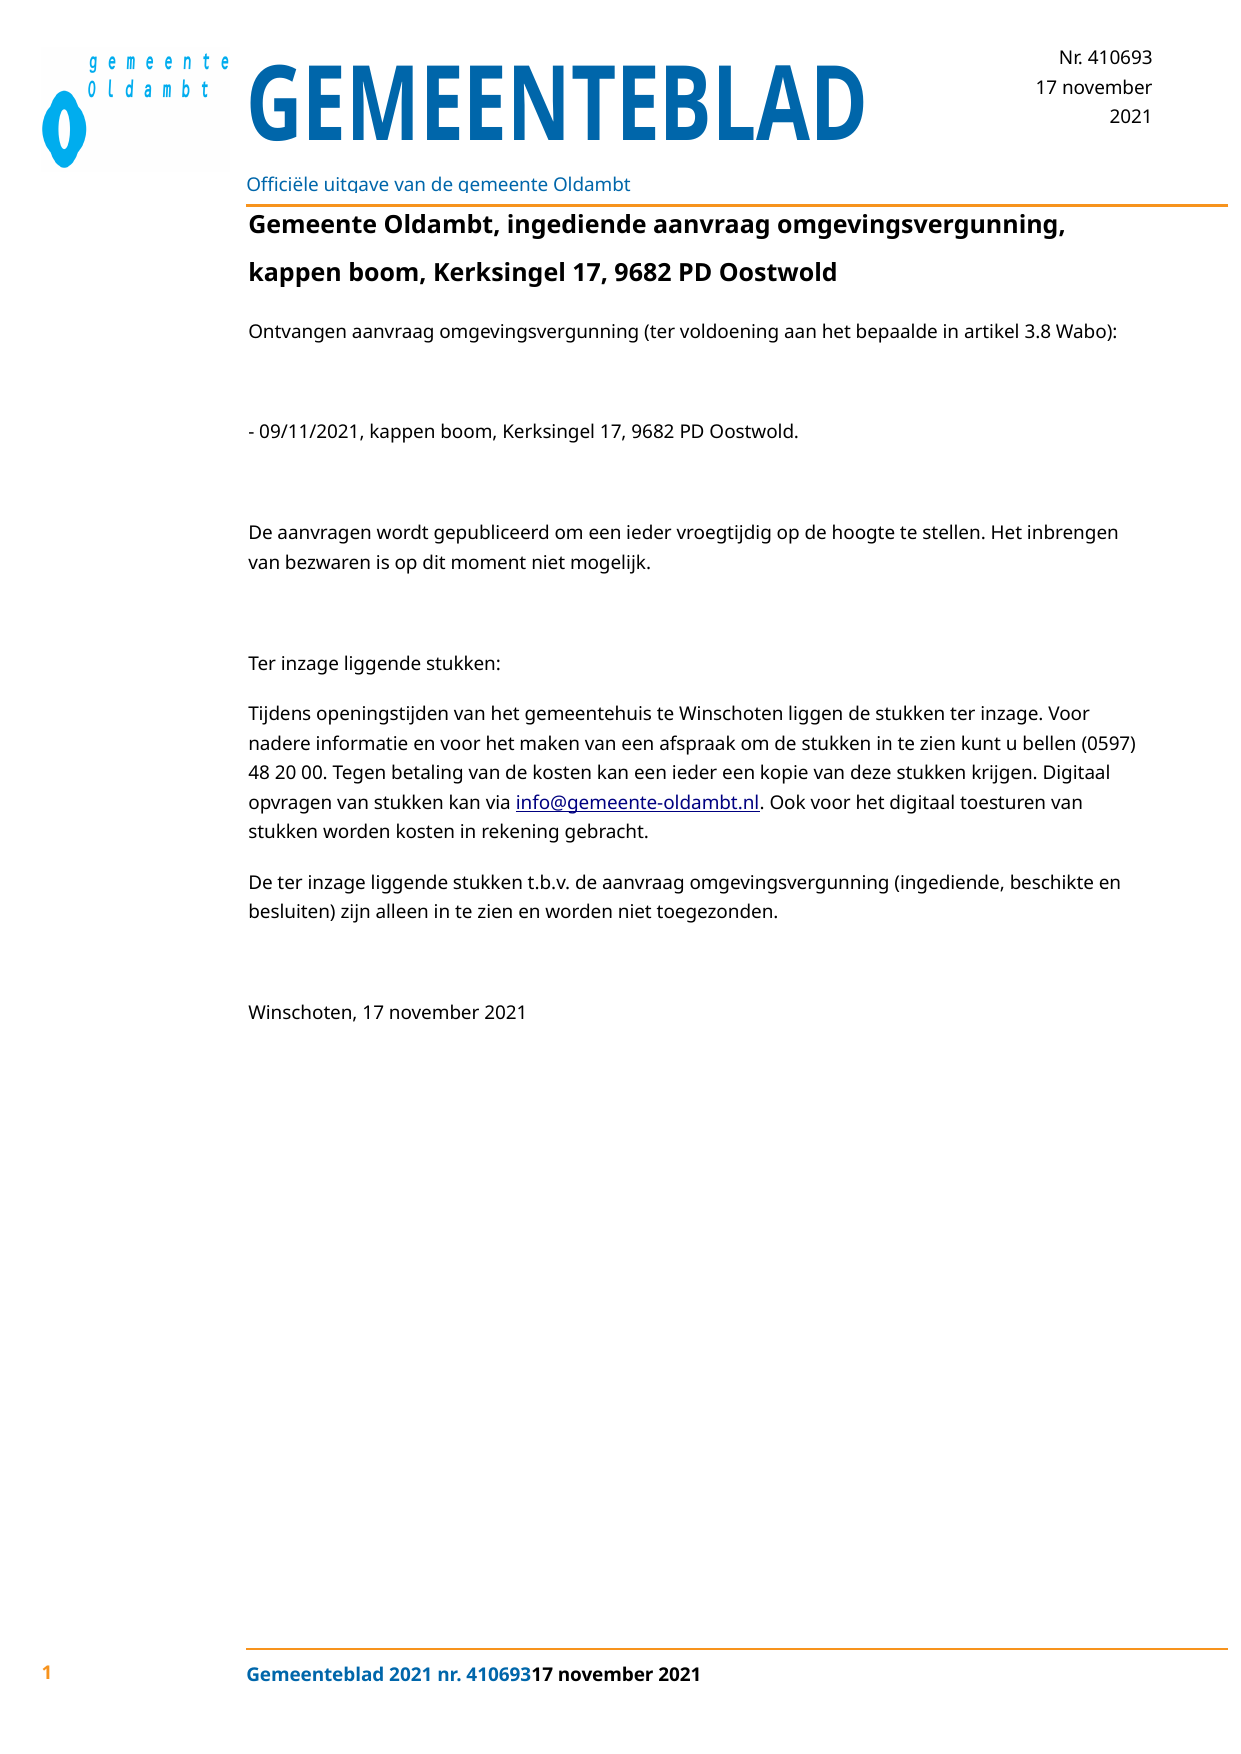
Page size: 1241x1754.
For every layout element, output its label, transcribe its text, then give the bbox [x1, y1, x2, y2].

text De ter inzage liggende stukken t.b.v. de aanvraag omgevingsvergunning (ingediende, beschikte en besluiten) zijn alleen in te zien en worden niet toegezonden. [248, 869, 1152, 924]
text - 09/11/2021, kappen boom, Kerksingel 17, 9682 PD Oostwold. [248, 419, 1152, 444]
picture [41, 47, 231, 172]
text De aanvragen wordt gepubliceerd om een ieder vroegtijdig op de hoogte te stellen. Het inbrengen van bezwaren is op dit moment niet mogelijk. [248, 519, 1152, 575]
text Winschoten, 17 november 2021 [248, 999, 1152, 1025]
text Gemeente Oldambt, ingediende aanvraag omgevingsvergunning, kappen boom, Kerksingel 17, 9682 PD Oostwold [248, 207, 1152, 288]
text Tijdens openingstijden van het gemeentehuis te Winschoten liggen de stukken ter inzage. Voor nadere informatie en voor het maken van een afspraak om de stukken in te zien kunt u bellen (0597) 48 20 00. Tegen betaling van de kosten kan een ieder een kopie van deze stukken krijgen. Digitaal opvragen van stukken kan via info@gemeente-oldambt.nl. Ook voor het digitaal toesturen van stukken worden kosten in rekening gebracht. [248, 700, 1152, 844]
text Ter inzage liggende stukken: [248, 650, 1152, 676]
text Ontvangen aanvraag omgevingsvergunning (ter voldoening aan het bepaalde in artikel 3.8 Wabo): [248, 318, 1152, 344]
